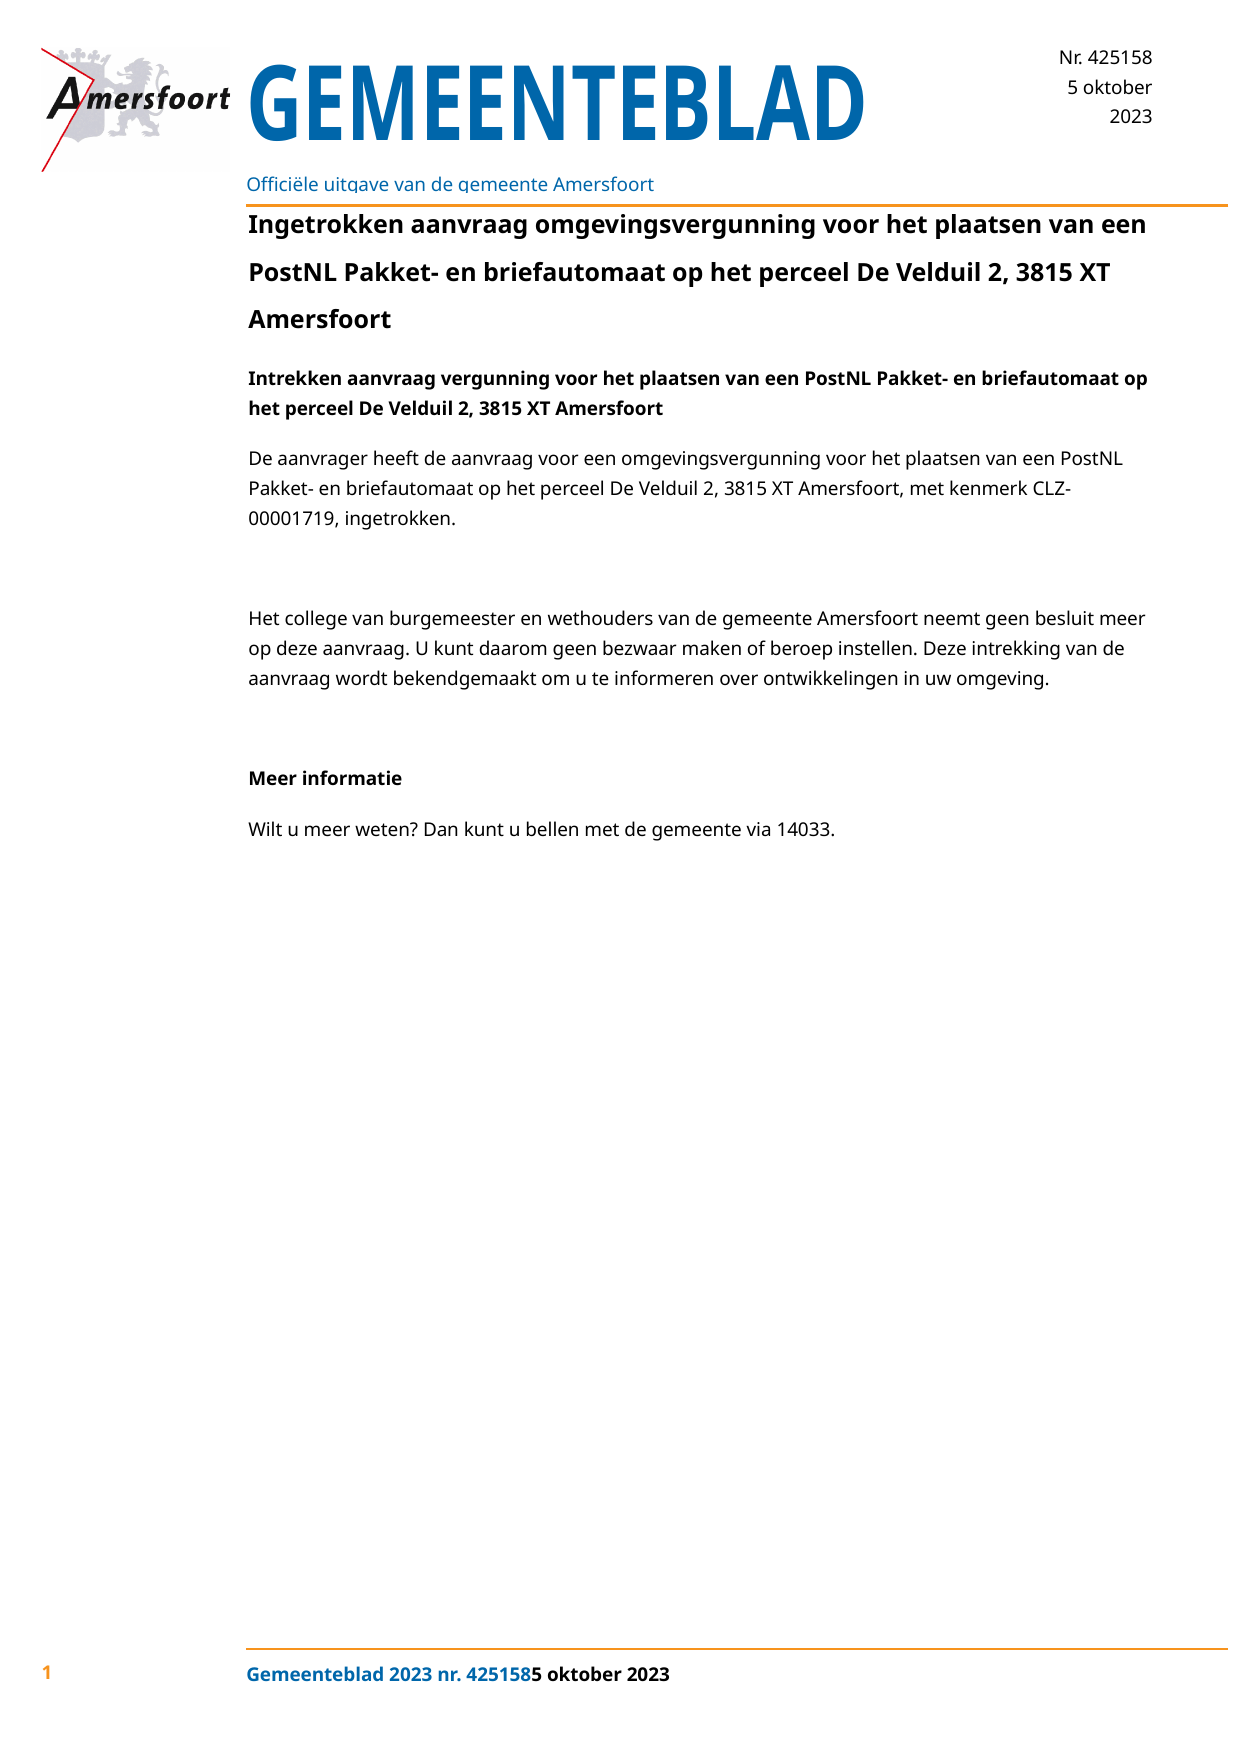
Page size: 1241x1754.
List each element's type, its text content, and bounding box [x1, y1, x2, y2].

picture [41, 47, 231, 172]
text Intrekken aanvraag vergunning voor het plaatsen van een PostNL Pakket- en briefautomaat op het perceel De Velduil 2, 3815 XT Amersfoort [248, 366, 1152, 421]
text Meer informatie [248, 766, 1152, 791]
text De aanvrager heeft de aanvraag voor een omgevingsvergunning voor het plaatsen van een PostNL Pakket- en briefautomaat op het perceel De Velduil 2, 3815 XT Amersfoort, met kenmerk CLZ-00001719, ingetrokken. [248, 446, 1152, 530]
text Wilt u meer weten? Dan kunt u bellen met de gemeente via 14033. [248, 816, 1152, 842]
text Ingetrokken aanvraag omgevingsvergunning voor het plaatsen van een PostNL Pakket- en briefautomaat op het perceel De Velduil 2, 3815 XT Amersfoort [248, 207, 1152, 336]
text Het college van burgemeester en wethouders van de gemeente Amersfoort neemt geen besluit meer op deze aanvraag. U kunt daarom geen bezwaar maken of beroep instellen. Deze intrekking van de aanvraag wordt bekendgemaakt om u te informeren over ontwikkelingen in uw omgeving. [248, 606, 1152, 690]
